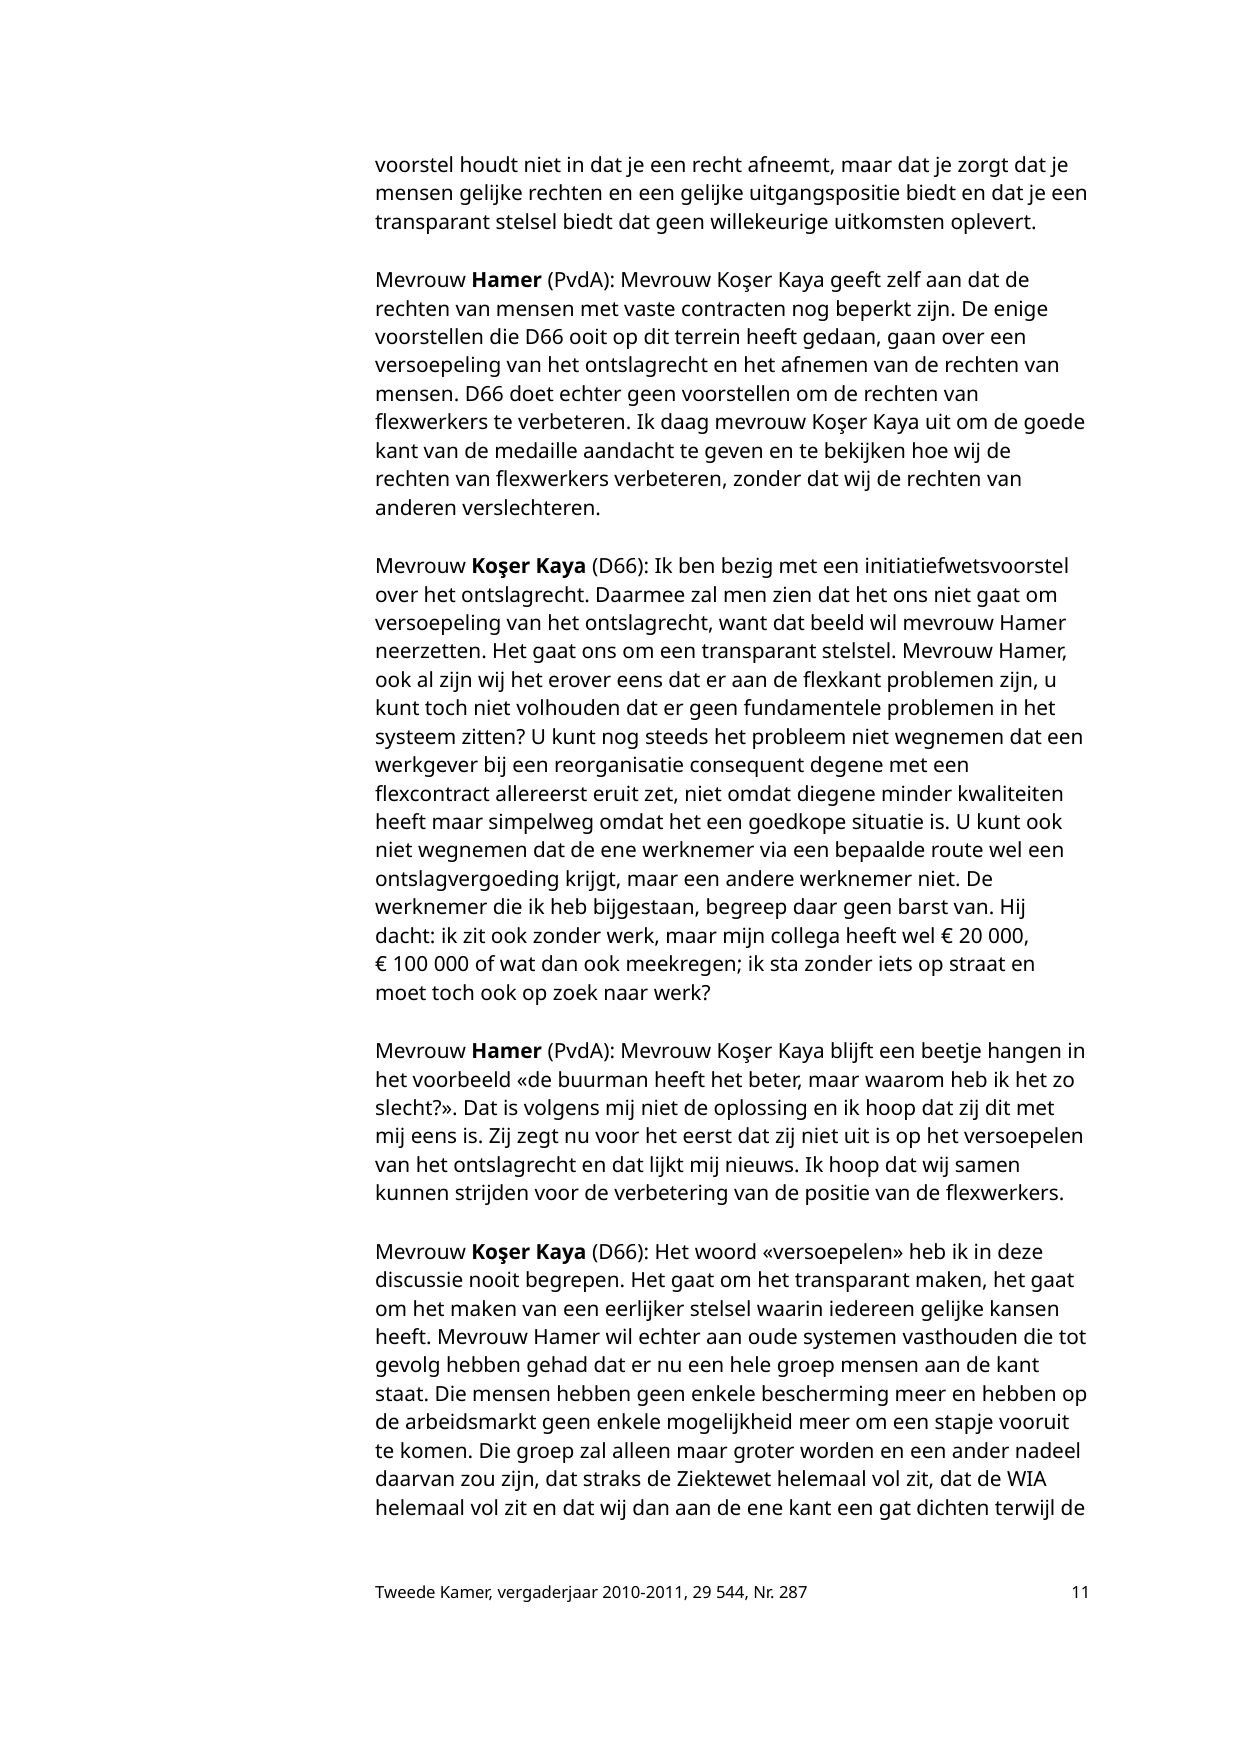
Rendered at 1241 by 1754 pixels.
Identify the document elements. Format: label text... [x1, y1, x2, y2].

text voorstel houdt niet in dat je een recht afneemt, maar dat je zorgt dat je mensen gelijke rechten en een gelijke uitgangspositie biedt en dat je een transparant stelsel biedt dat geen willekeurige uitkomsten oplevert. [375, 150, 1090, 235]
text Mevrouw Hamer (PvdA): Mevrouw Koşer Kaya blijft een beetje hangen in het voorbeeld «de buurman heeft het beter, maar waarom heb ik het zo slecht?». Dat is volgens mij niet de oplossing en ik hoop dat zij dit met mij eens is. Zij zegt nu voor het eerst dat zij niet uit is op het versoepelen van het ontslagrecht en dat lijkt mij nieuws. Ik hoop dat wij samen kunnen strijden voor de verbetering van de positie van de flexwerkers. [375, 1036, 1090, 1207]
text Mevrouw Koşer Kaya (D66): Het woord «versoepelen» heb ik in deze discussie nooit begrepen. Het gaat om het transparant maken, het gaat om het maken van een eerlijker stelsel waarin iedereen gelijke kansen heeft. Mevrouw Hamer wil echter aan oude systemen vasthouden die tot gevolg hebben gehad dat er nu een hele groep mensen aan de kant staat. Die mensen hebben geen enkele bescherming meer en hebben op de arbeidsmarkt geen enkele mogelijkheid meer om een stapje vooruit te komen. Die groep zal alleen maar groter worden en een ander nadeel daarvan zou zijn, dat straks de Ziektewet helemaal vol zit, dat de WIA helemaal vol zit en dat wij dan aan de ene kant een gat dichten terwijl de [375, 1237, 1090, 1521]
text Mevrouw Hamer (PvdA): Mevrouw Koşer Kaya geeft zelf aan dat de rechten van mensen met vaste contracten nog beperkt zijn. De enige voorstellen die D66 ooit op dit terrein heeft gedaan, gaan over een versoepeling van het ontslagrecht en het afnemen van de rechten van mensen. D66 doet echter geen voorstellen om de rechten van flexwerkers te verbeteren. Ik daag mevrouw Koşer Kaya uit om de goede kant van de medaille aandacht te geven en te bekijken hoe wij de rechten van flexwerkers verbeteren, zonder dat wij de rechten van anderen verslechteren. [375, 265, 1090, 521]
text Mevrouw Koşer Kaya (D66): Ik ben bezig met een initiatiefwetsvoorstel over het ontslagrecht. Daarmee zal men zien dat het ons niet gaat om versoepeling van het ontslagrecht, want dat beeld wil mevrouw Hamer neerzetten. Het gaat ons om een transparant stelstel. Mevrouw Hamer, ook al zijn wij het erover eens dat er aan de flexkant problemen zijn, u kunt toch niet volhouden dat er geen fundamentele problemen in het systeem zitten? U kunt nog steeds het probleem niet wegnemen dat een werkgever bij een reorganisatie consequent degene met een flexcontract allereerst eruit zet, niet omdat diegene minder kwaliteiten heeft maar simpelweg omdat het een goedkope situatie is. U kunt ook niet wegnemen dat de ene werknemer via een bepaalde route wel een ontslagvergoeding krijgt, maar een andere werknemer niet. De werknemer die ik heb bijgestaan, begreep daar geen barst van. Hij dacht: ik zit ook zonder werk, maar mijn collega heeft wel € 20 000, € 100 000 of wat dan ook meekregen; ik sta zonder iets op straat en moet toch ook op zoek naar werk? [375, 551, 1090, 1006]
